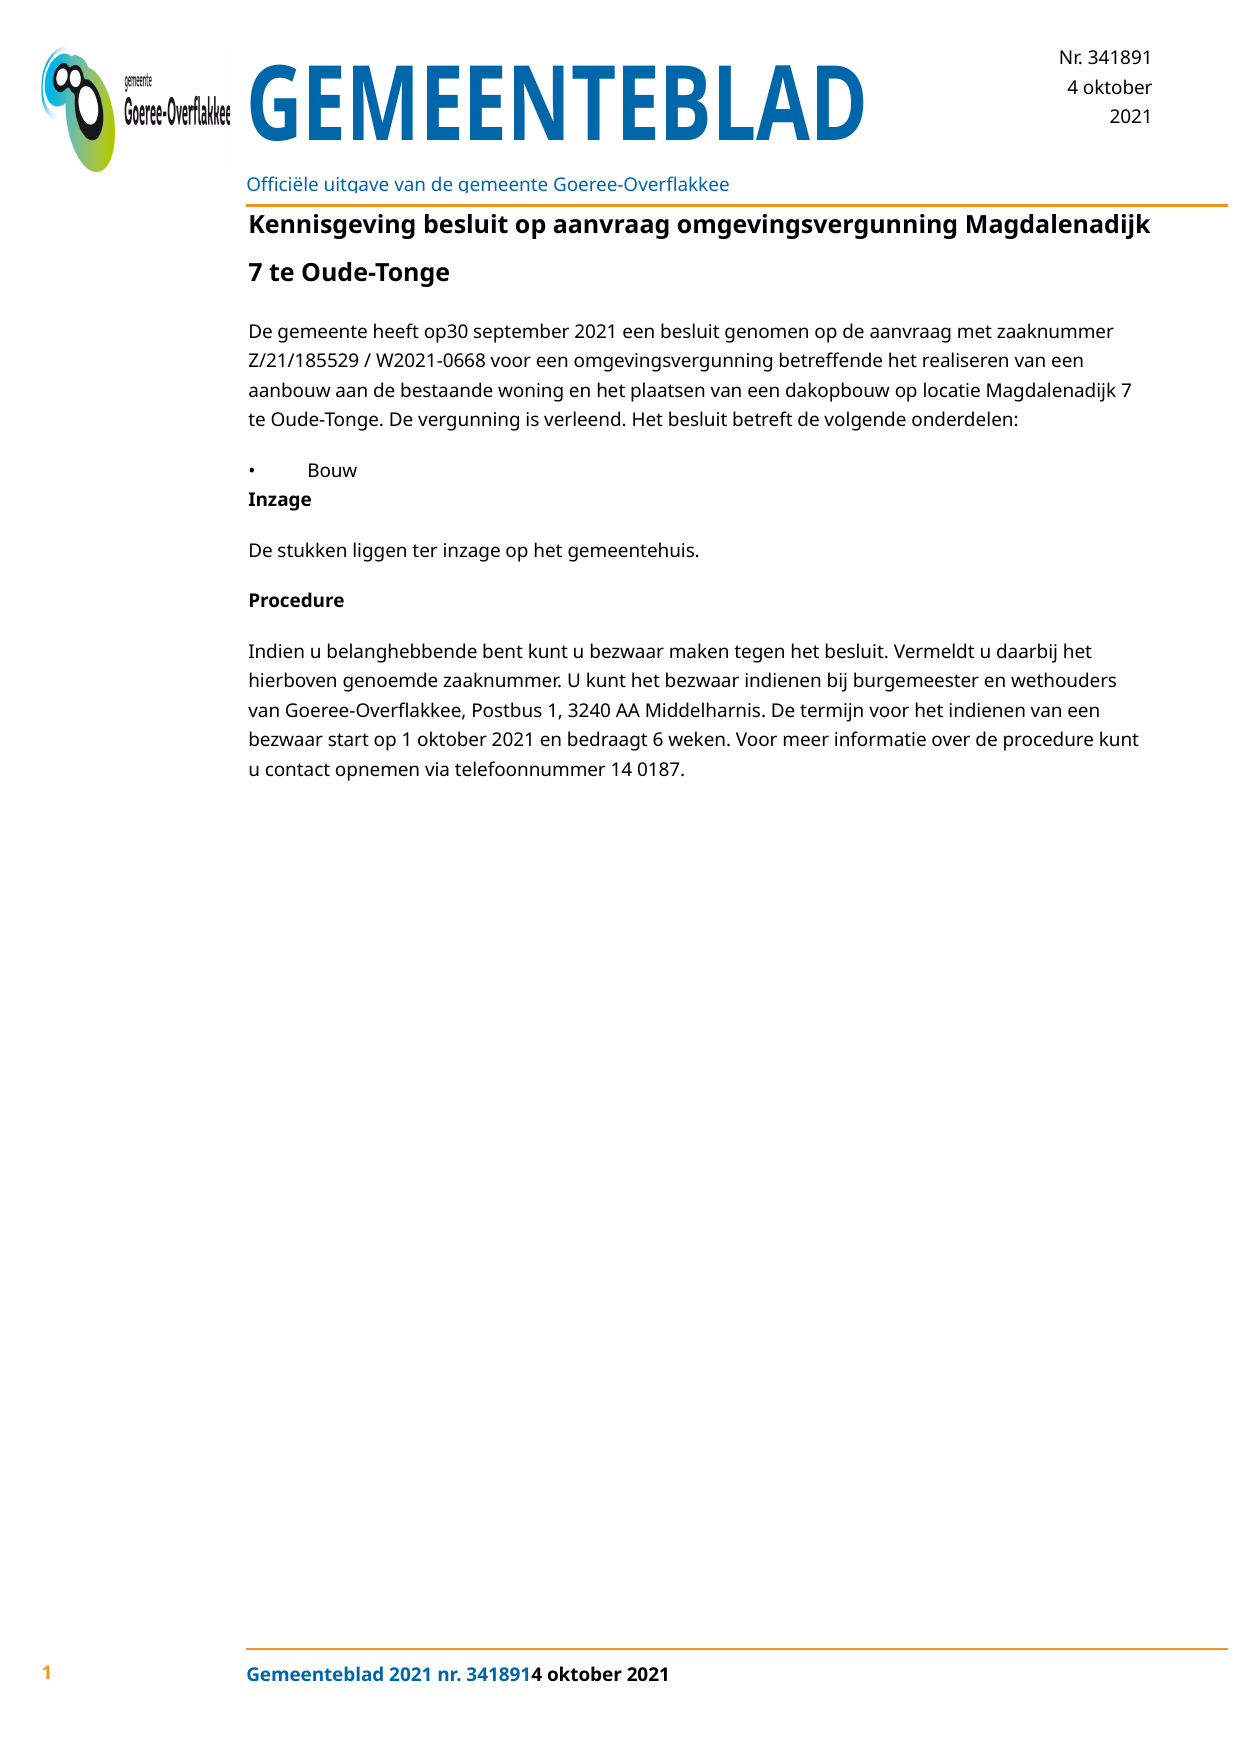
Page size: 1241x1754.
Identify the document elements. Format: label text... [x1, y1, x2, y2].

picture [41, 47, 231, 172]
text Kennisgeving besluit op aanvraag omgevingsvergunning Magdalenadijk 7 te Oude-Tonge [248, 207, 1152, 288]
list Bouw [248, 457, 1152, 483]
text Procedure [248, 587, 1152, 613]
text Indien u belanghebbende bent kunt u bezwaar maken tegen het besluit. Vermeldt u daarbij het hierboven genoemde zaaknummer. U kunt het bezwaar indienen bij burgemeester en wethouders van Goeree-Overflakkee, Postbus 1, 3240 AA Middelharnis. De termijn voor het indienen van een bezwaar start op 1 oktober 2021 en bedraagt 6 weken. Voor meer informatie over de procedure kunt u contact opnemen via telefoonnummer 14 0187. [248, 638, 1152, 782]
text De stukken liggen ter inzage op het gemeentehuis. [248, 537, 1152, 563]
text Inzage [248, 487, 1152, 512]
text De gemeente heeft op30 september 2021 een besluit genomen op de aanvraag met zaaknummer Z/21/185529 / W2021-0668 voor een omgevingsvergunning betreffende het realiseren van een aanbouw aan de bestaande woning en het plaatsen van een dakopbouw op locatie Magdalenadijk 7 te Oude-Tonge. De vergunning is verleend. Het besluit betreft de volgende onderdelen: [248, 318, 1152, 432]
